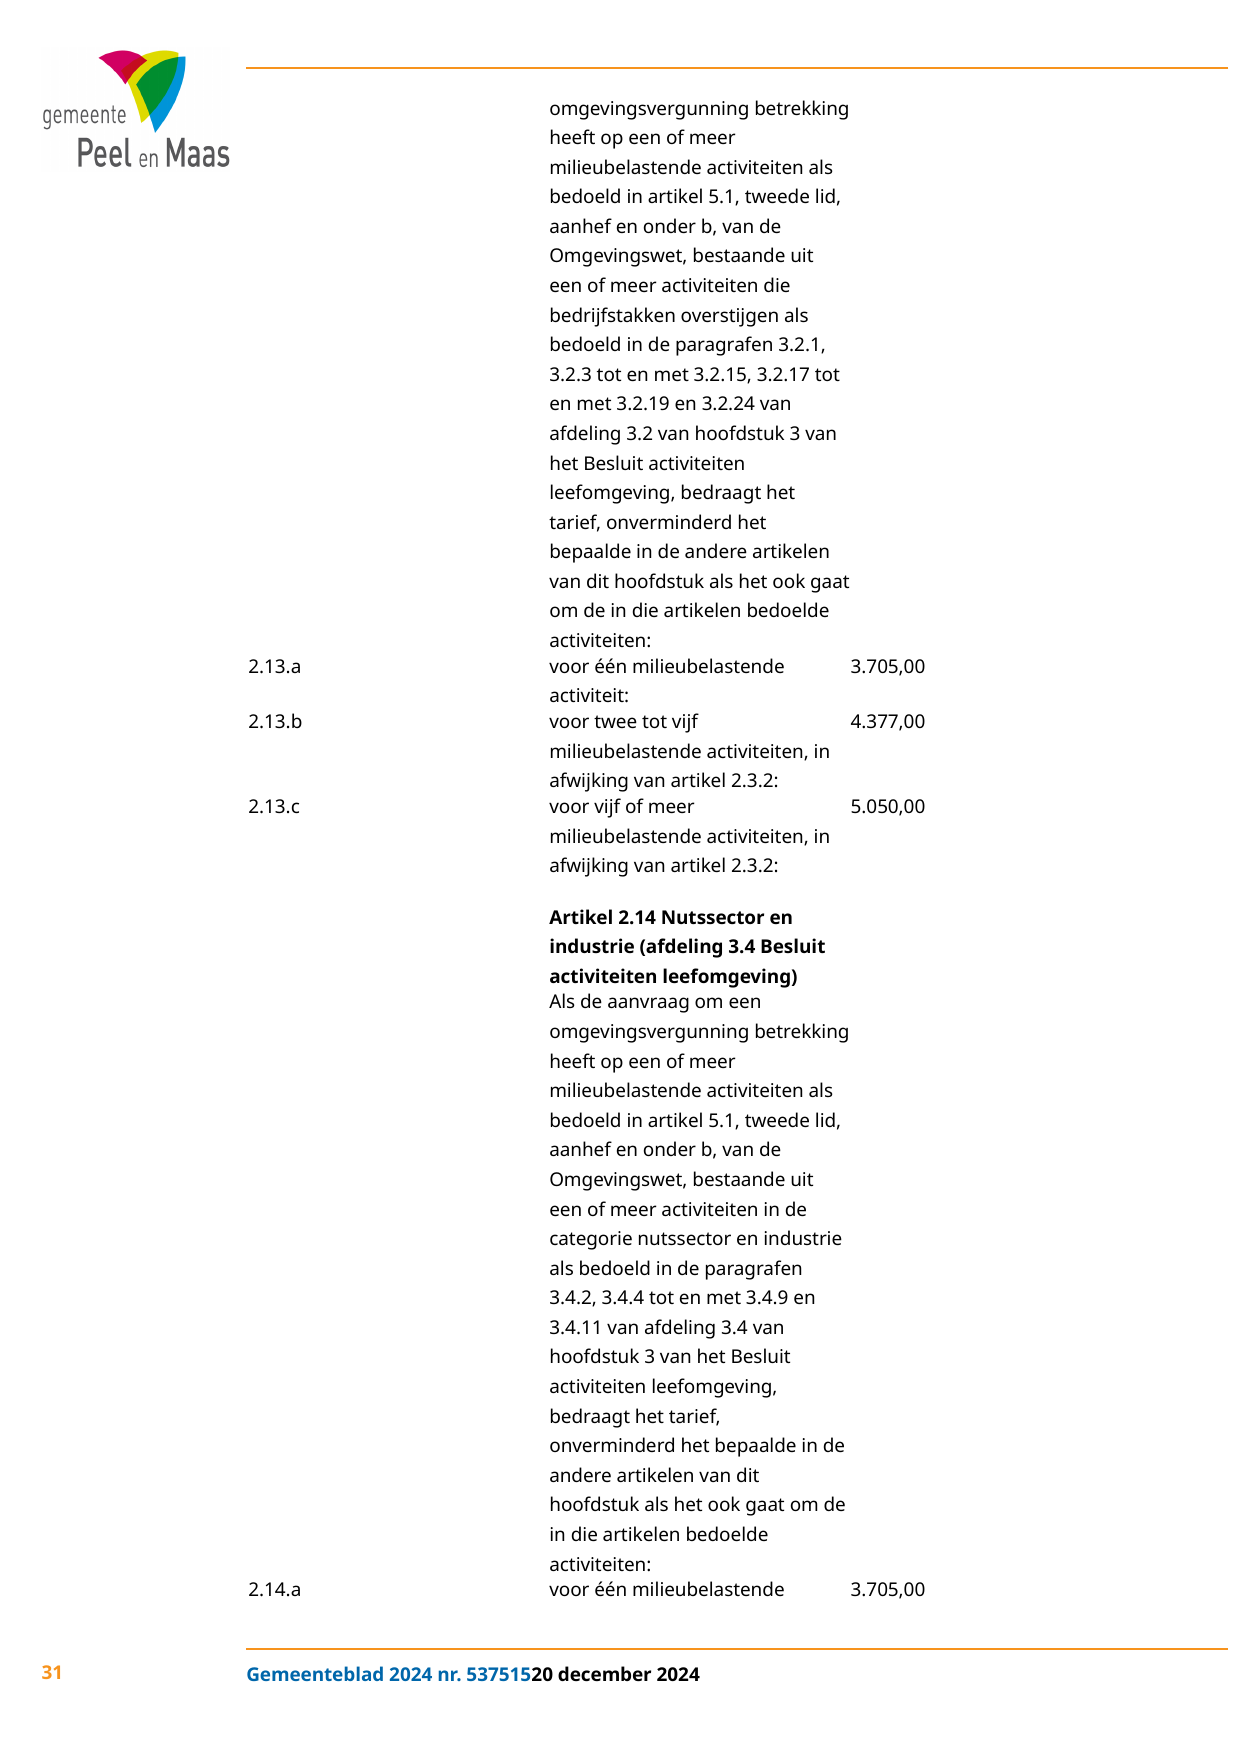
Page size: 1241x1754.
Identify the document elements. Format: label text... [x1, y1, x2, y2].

table_cell [248, 989, 549, 1577]
table_cell 2.13.a [248, 653, 549, 708]
table_cell 3.705,00 [850, 1577, 1152, 1602]
table_cell Artikel 2.14 Nutssector en industrie (afdeling 3.4 Besluit activiteiten leefomgeving) [549, 904, 850, 989]
table_cell [248, 878, 549, 904]
table_cell voor één milieubelastende [549, 1577, 850, 1602]
table_cell [850, 989, 1152, 1577]
table_cell Als de aanvraag om een omgevingsvergunning betrekking heeft op een of meer milieubelastende activiteiten als bedoeld in artikel 5.1, tweede lid, aanhef en onder b, van de Omgevingswet, bestaande uit een of meer activiteiten in de categorie nutssector en industrie als bedoeld in de paragrafen 3.4.2, 3.4.4 tot en met 3.4.9 en 3.4.11 van afdeling 3.4 van hoofdstuk 3 van het Besluit activiteiten leefomgeving, bedraagt het tarief, onverminderd het bepaalde in de andere artikelen van dit hoofdstuk als het ook gaat om de in die artikelen bedoelde activiteiten: [549, 989, 850, 1577]
table_cell 2.13.b [248, 708, 549, 793]
table_cell voor vijf of meer milieubelastende activiteiten, in afwijking van artikel 2.3.2: [549, 793, 850, 878]
picture [41, 47, 231, 172]
table_cell [248, 95, 549, 653]
table_cell [850, 95, 1152, 653]
table_cell 4.377,00 [850, 708, 1152, 793]
table_cell voor twee tot vijf milieubelastende activiteiten, in afwijking van artikel 2.3.2: [549, 708, 850, 793]
table_cell [248, 904, 549, 989]
table_cell 2.14.a [248, 1577, 549, 1602]
table_cell 2.13.c [248, 793, 549, 878]
table_cell voor één milieubelastende activiteit: [549, 653, 850, 708]
table_cell 3.705,00 [850, 653, 1152, 708]
table_cell 5.050,00 [850, 793, 1152, 878]
table_cell omgevingsvergunning betrekking heeft op een of meer milieubelastende activiteiten als bedoeld in artikel 5.1, tweede lid, aanhef en onder b, van de Omgevingswet, bestaande uit een of meer activiteiten die bedrijfstakken overstijgen als bedoeld in de paragrafen 3.2.1, 3.2.3 tot en met 3.2.15, 3.2.17 tot en met 3.2.19 en 3.2.24 van afdeling 3.2 van hoofdstuk 3 van het Besluit activiteiten leefomgeving, bedraagt het tarief, onverminderd het bepaalde in de andere artikelen van dit hoofdstuk als het ook gaat om de in die artikelen bedoelde activiteiten: [549, 95, 850, 653]
table_cell [850, 878, 1152, 904]
table_cell [850, 904, 1152, 989]
table_cell [549, 878, 850, 904]
